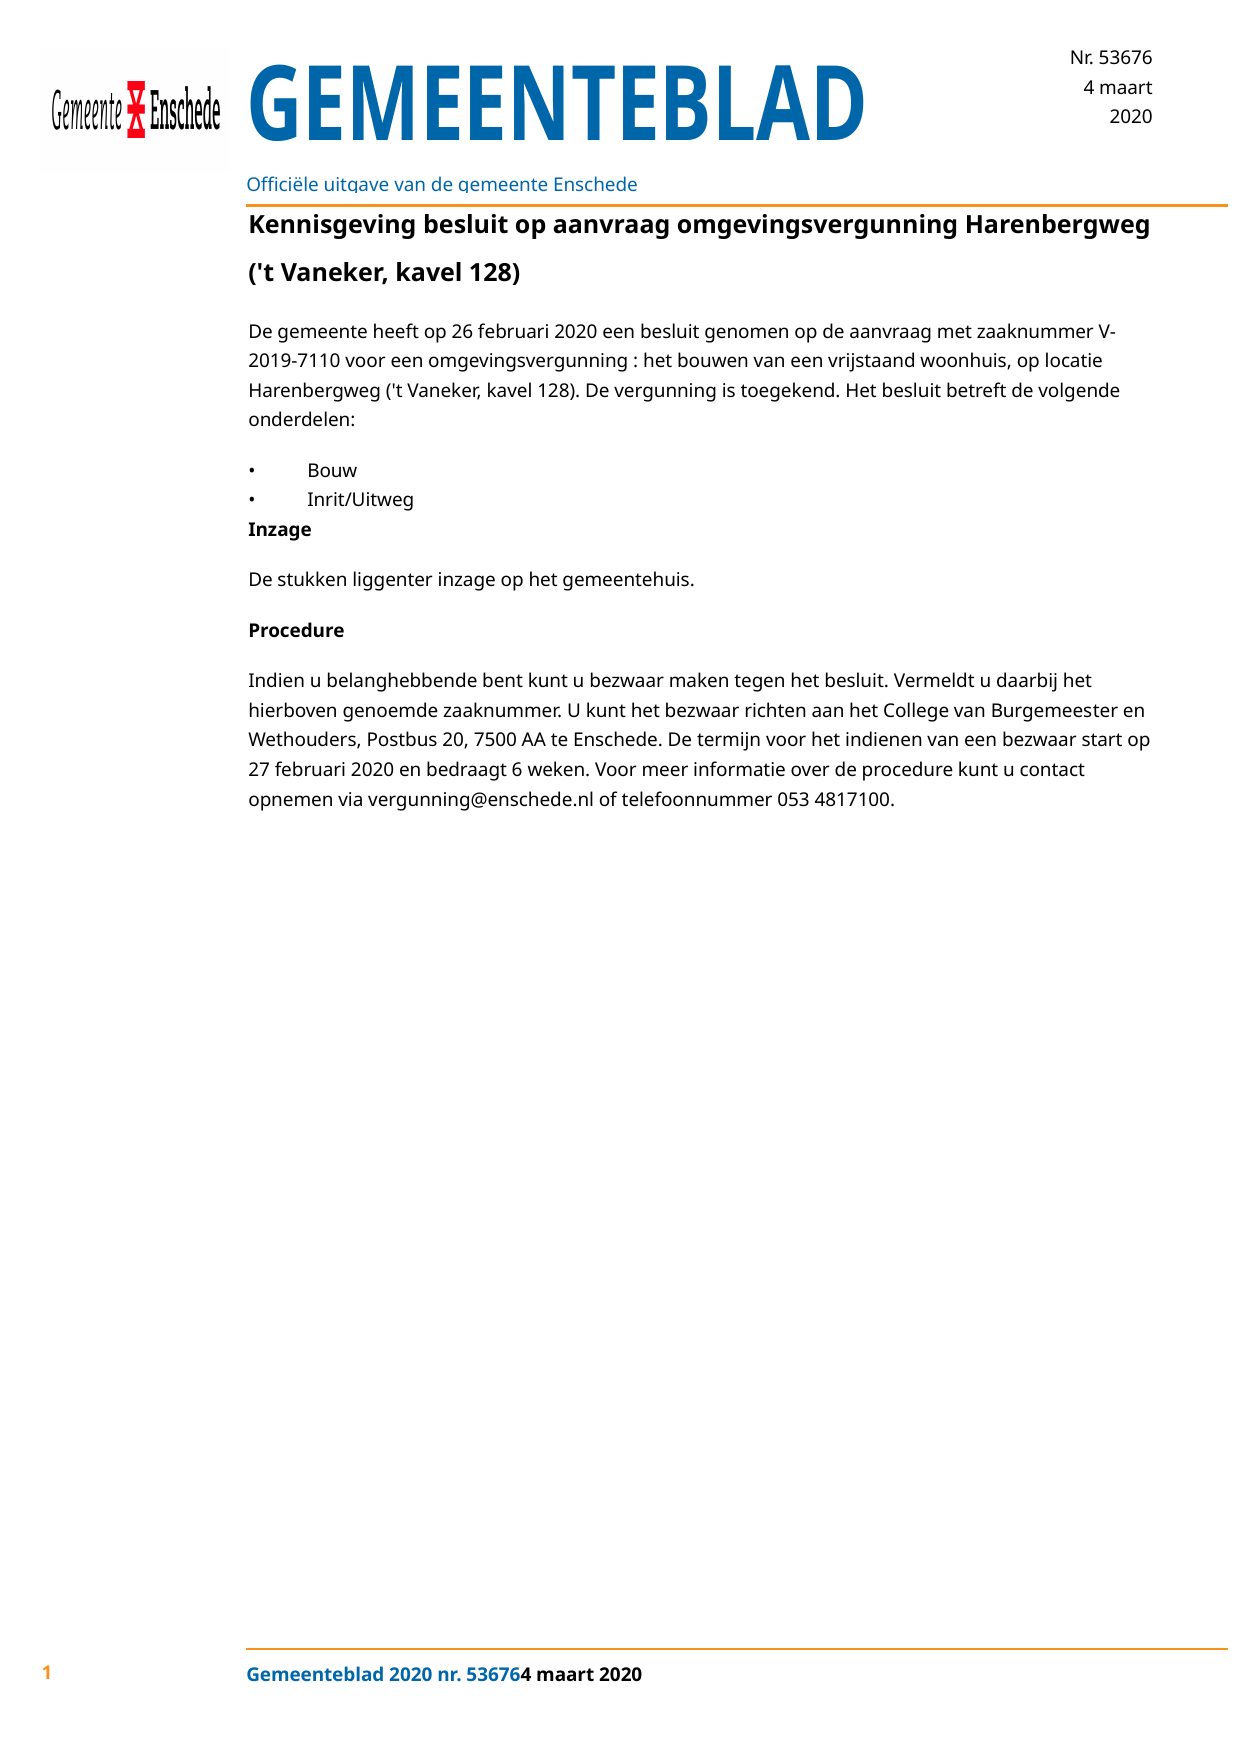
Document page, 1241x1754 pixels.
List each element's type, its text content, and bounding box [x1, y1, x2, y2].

text Inzage [248, 516, 1152, 542]
text De gemeente heeft op 26 februari 2020 een besluit genomen op de aanvraag met zaaknummer V-2019-7110 voor een omgevingsvergunning : het bouwen van een vrijstaand woonhuis, op locatie Harenbergweg ('t Vaneker, kavel 128). De vergunning is toegekend. Het besluit betreft de volgende onderdelen: [248, 318, 1152, 432]
list Bouw [248, 457, 1152, 483]
picture [41, 47, 231, 172]
list Inrit/Uitweg [248, 487, 1152, 512]
text De stukken liggenter inzage op het gemeentehuis. [248, 567, 1152, 592]
text Procedure [248, 617, 1152, 643]
text Kennisgeving besluit op aanvraag omgevingsvergunning Harenbergweg ('t Vaneker, kavel 128) [248, 207, 1152, 288]
text Indien u belanghebbende bent kunt u bezwaar maken tegen het besluit. Vermeldt u daarbij het hierboven genoemde zaaknummer. U kunt het bezwaar richten aan het College van Burgemees­ter en Wethouders, Postbus 20, 7500 AA te Enschede. De termijn voor het indienen van een bezwaar start op 27 februari 2020 en bedraagt 6 weken. Voor meer informatie over de procedure kunt u contact opnemen via vergunning@enschede.nl of telefoonnummer 053 4817100. [248, 667, 1152, 812]
